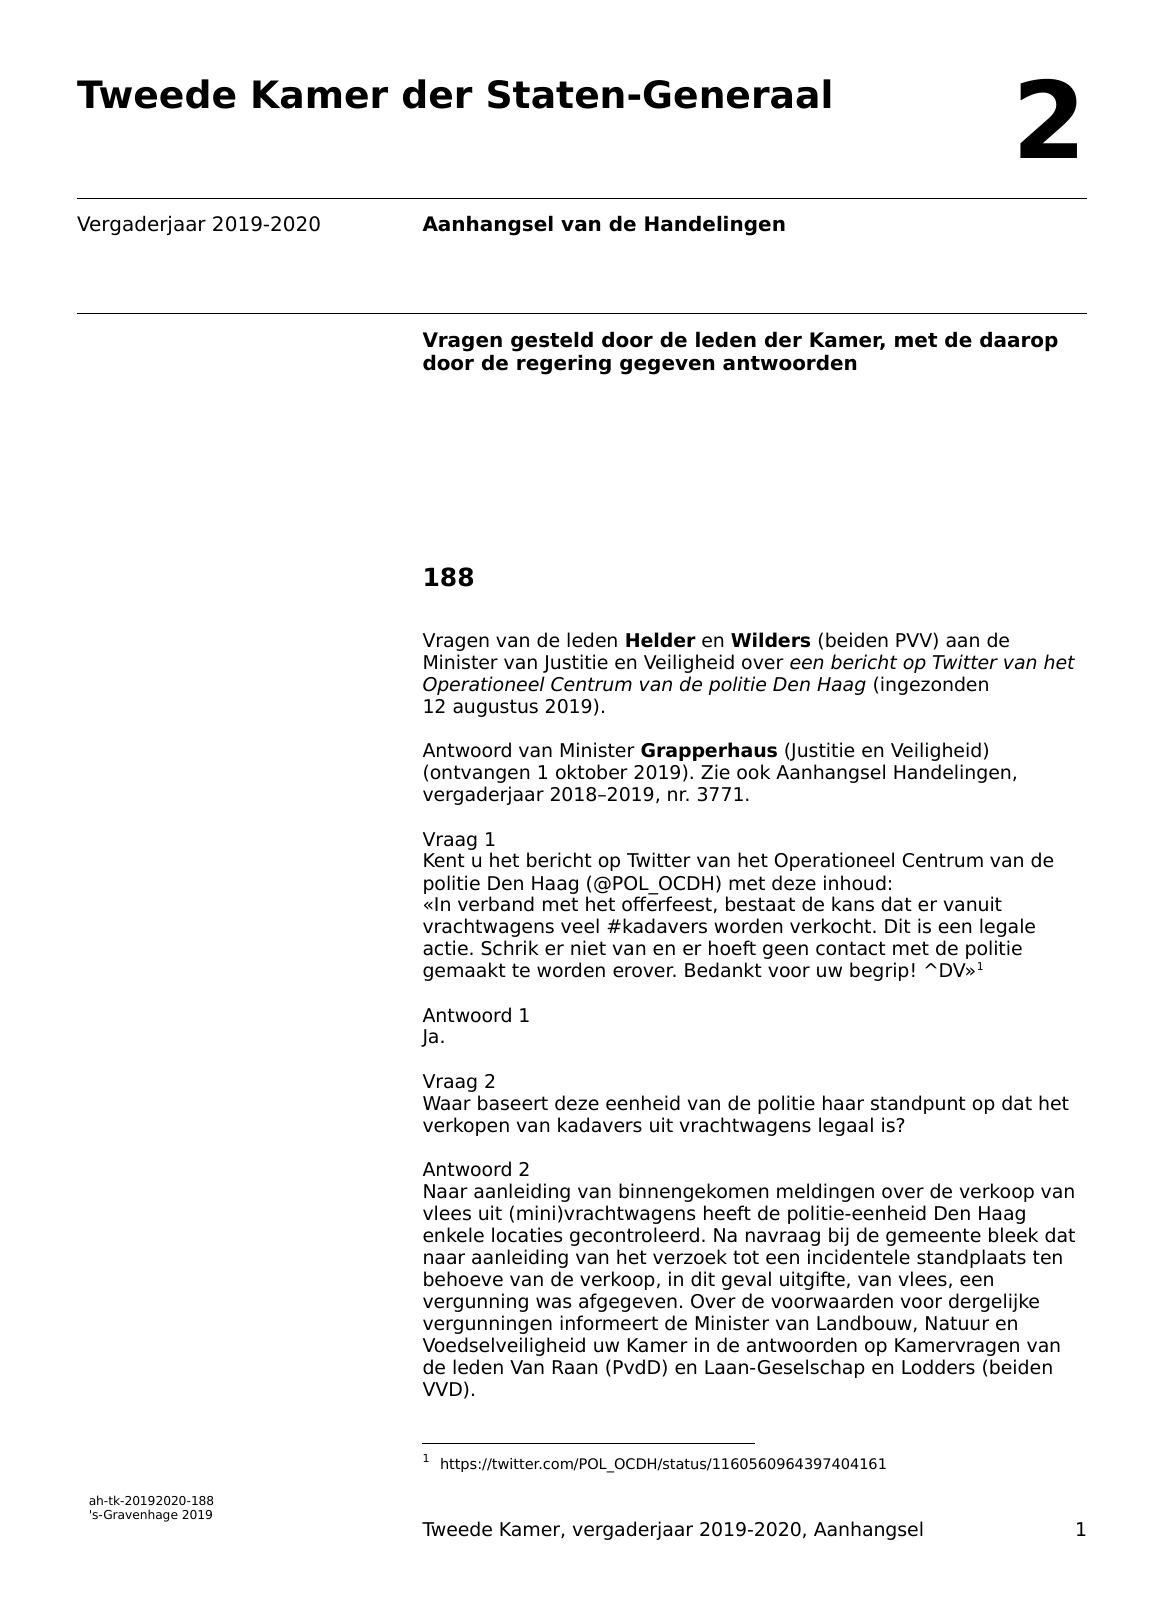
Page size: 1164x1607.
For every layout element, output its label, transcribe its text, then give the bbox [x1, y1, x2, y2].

text Vragen van de leden Helder en Wilders (beiden PVV) aan de Minister van Justitie en Veiligheid over een bericht op Twitter van het Operationeel Centrum van de politie Den Haag (ingezonden 12 augustus 2019). [422, 630, 1087, 718]
text Antwoord van Minister Grapperhaus (Justitie en Veiligheid) (ontvangen 1 oktober 2019). Zie ook Aanhangsel Handelingen, vergaderjaar 2018–2019, nr. 3771. [422, 740, 1087, 806]
text Antwoord 2 [422, 1159, 1087, 1181]
text Vraag 2 [422, 1071, 1087, 1093]
table_cell Vragen gesteld door de leden der Kamer, met de daarop door de regering gegeven antwoorden [422, 314, 1087, 375]
table_header 2 [886, 59, 1087, 198]
text «In verband met het offerfeest, bestaat de kans dat er vanuit vrachtwagens veel #kadavers worden verkocht. Dit is een legale actie. Schrik er niet van en er hoeft geen contact met de politie gemaakt te worden erover. Bedankt voor uw begrip! ^DV» [422, 894, 1087, 982]
text ah-tk-20192020-188 [88, 1494, 323, 1508]
text Kent u het bericht op Twitter van het Operationeel Centrum van de politie Den Haag (@POL_OCDH) met deze inhoud: [422, 850, 1087, 894]
text Waar baseert deze eenheid van de politie haar standpunt op dat het verkopen van kadavers uit vrachtwagens legaal is? [422, 1093, 1087, 1137]
table_cell Aanhangsel van de Handelingen [422, 199, 1087, 313]
table_cell Vergaderjaar 2019-2020 [77, 199, 422, 313]
table_header Tweede Kamer der Staten-Generaal [77, 59, 886, 198]
text Ja. [422, 1026, 1087, 1048]
text 188 [422, 563, 1087, 592]
text 's-Gravenhage 2019 [88, 1508, 323, 1522]
table_cell [77, 314, 422, 375]
text https://twitter.com/POL_OCDH/status/1160560964397404161 [422, 1452, 1087, 1474]
text Antwoord 1 [422, 1004, 1087, 1026]
text Vraag 1 [422, 828, 1087, 850]
text Naar aanleiding van binnengekomen meldingen over de verkoop van vlees uit (mini)vrachtwagens heeft de politie-eenheid Den Haag enkele locaties gecontroleerd. Na navraag bij de gemeente bleek dat naar aanleiding van het verzoek tot een incidentele standplaats ten behoeve van de verkoop, in dit geval uitgifte, van vlees, een vergunning was afgegeven. Over de voorwaarden voor dergelijke vergunningen informeert de Minister van Landbouw, Natuur en Voedselveiligheid uw Kamer in de antwoorden op Kamervragen van de leden Van Raan (PvdD) en Laan-Geselschap en Lodders (beiden VVD). [422, 1181, 1087, 1401]
